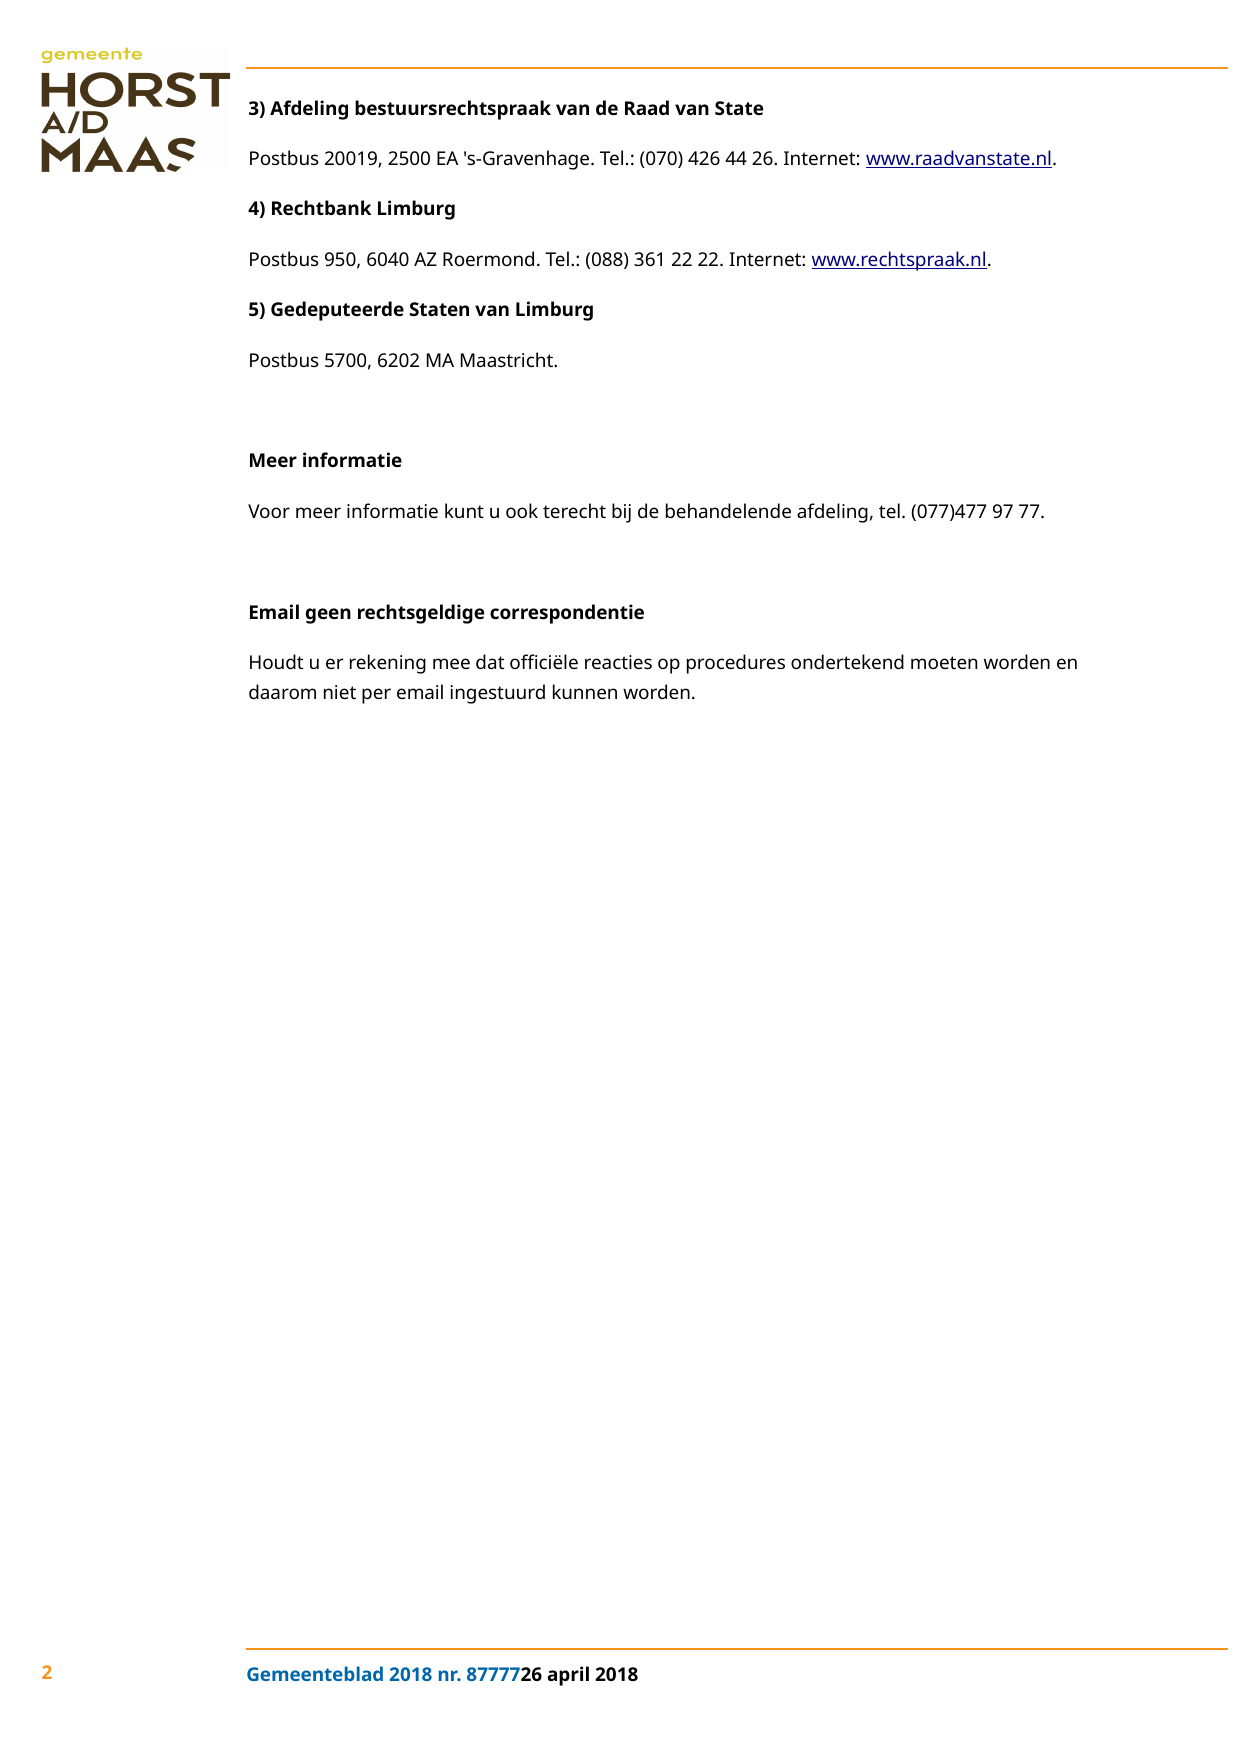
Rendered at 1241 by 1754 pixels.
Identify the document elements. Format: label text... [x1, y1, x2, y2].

text 3) Afdeling bestuursrechtspraak van de Raad van State [248, 95, 1152, 121]
text 5) Gedeputeerde Staten van Limburg [248, 296, 1152, 322]
text Houdt u er rekening mee dat officiële reacties op procedures ondertekend moeten worden en daarom niet per email ingestuurd kunnen worden. [248, 649, 1152, 705]
text Meer informatie [248, 448, 1152, 473]
text Postbus 5700, 6202 MA Maastricht. [248, 347, 1152, 373]
text Postbus 20019, 2500 EA 's-Gravenhage. Tel.: (070) 426 44 26. Internet: www.raadvanstate.nl. [248, 145, 1152, 171]
text 4) Rechtbank Limburg [248, 196, 1152, 221]
picture [41, 47, 231, 172]
text Postbus 950, 6040 AZ Roermond. Tel.: (088) 361 22 22. Internet: www.rechtspraak.nl. [248, 246, 1152, 272]
text Voor meer informatie kunt u ook terecht bij de behandelende afdeling, tel. (077)477 97 77. [248, 498, 1152, 524]
text Email geen rechtsgeldige correspondentie [248, 599, 1152, 625]
